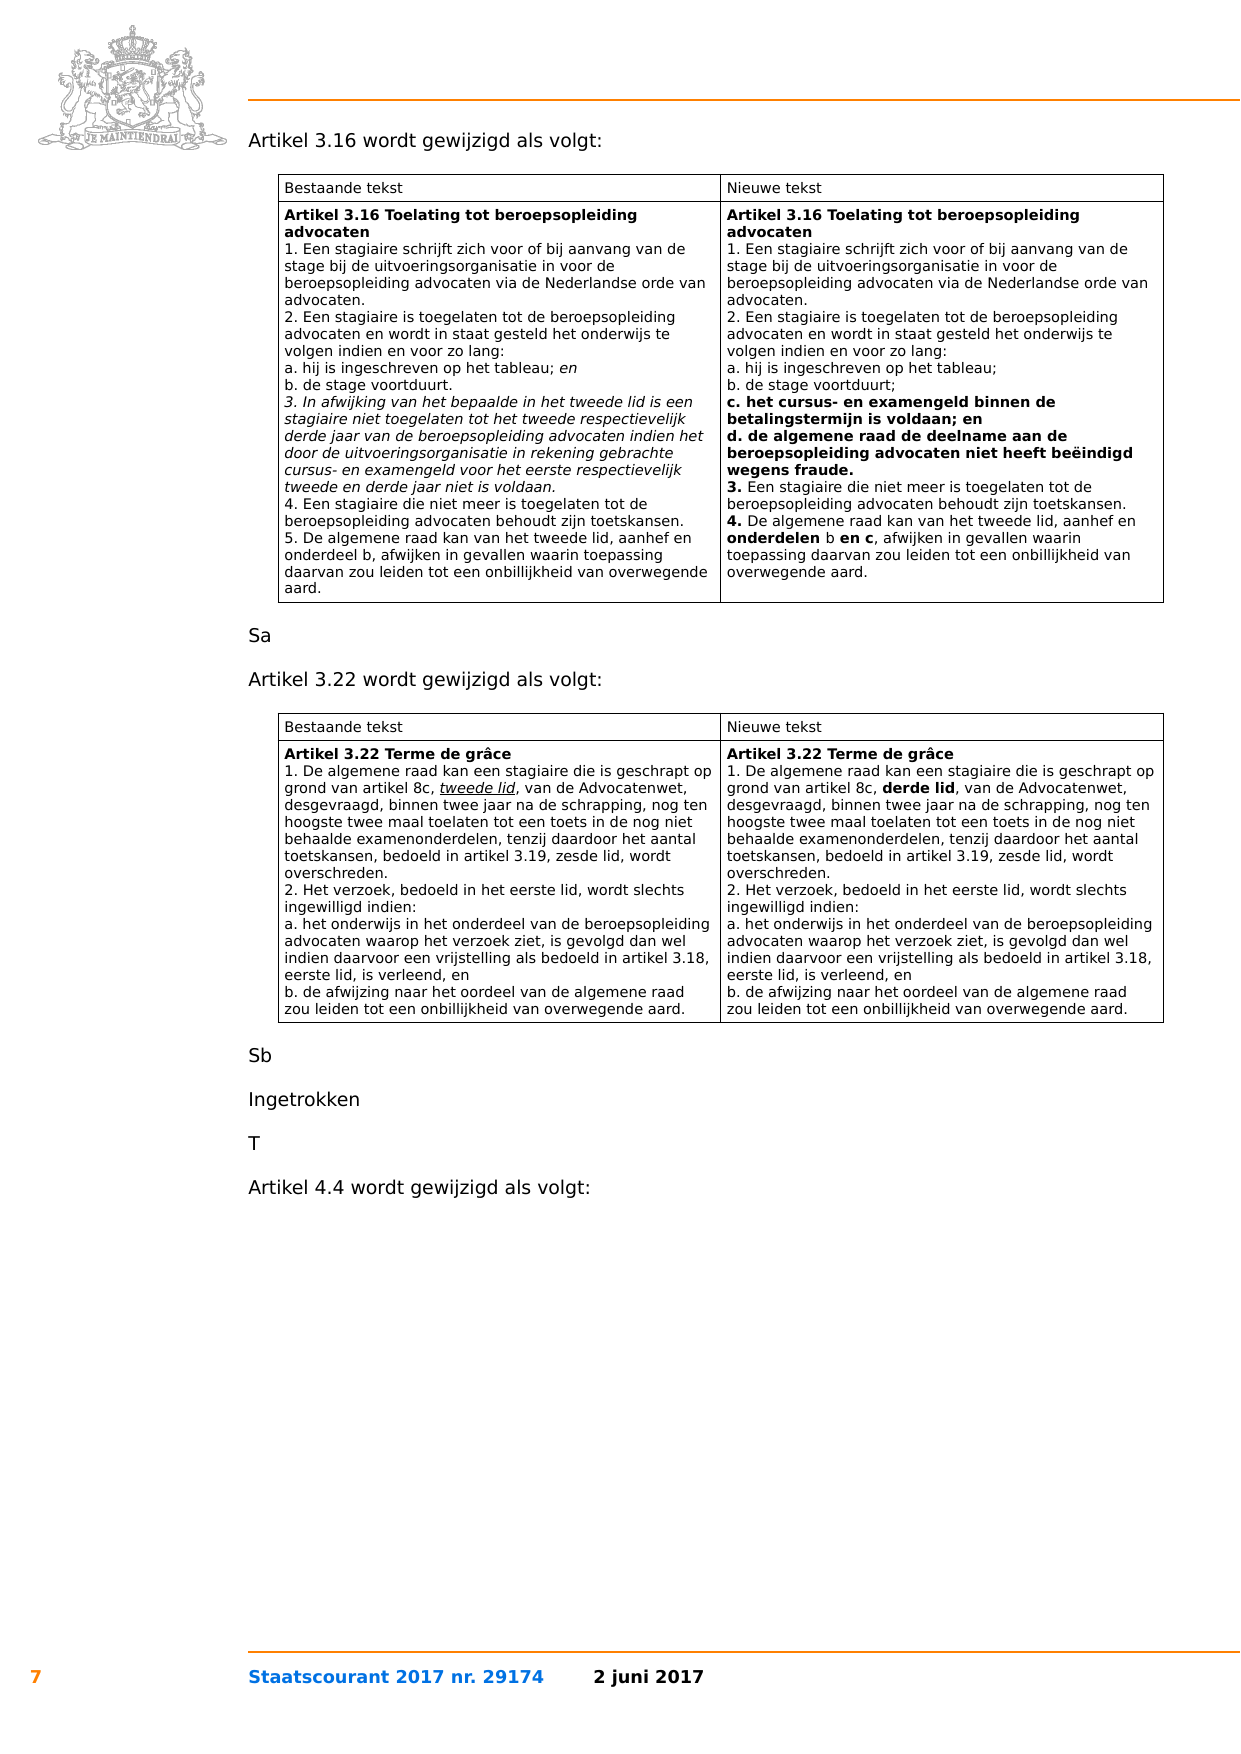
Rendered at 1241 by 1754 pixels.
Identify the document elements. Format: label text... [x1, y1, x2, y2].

table_cell Artikel 3.22 Terme de grâce 1. De algemene raad kan een stagiaire die is geschrapt op grond van artikel 8c, derde lid, van de Advocatenwet, desgevraagd, binnen twee jaar na de schrapping, nog ten hoogste twee maal toelaten tot een toets in de nog niet behaalde examenonderdelen, tenzij daardoor het aantal toetskansen, bedoeld in artikel 3.19, zesde lid, wordt overschreden. 2. Het verzoek, bedoeld in het eerste lid, wordt slechts ingewilligd indien: a. het onderwijs in het onderdeel van de beroepsopleiding advocaten waarop het verzoek ziet, is gevolgd dan wel indien daarvoor een vrijstelling als bedoeld in artikel 3.18, eerste lid, is verleend, en b. de afwijzing naar het oordeel van de algemene raad zou leiden tot een onbillijkheid van overwegende aard. [721, 741, 1163, 1022]
table_cell Artikel 3.16 Toelating tot beroepsopleiding advocaten 1. Een stagiaire schrijft zich voor of bij aanvang van de stage bij de uitvoeringsorganisatie in voor de beroepsopleiding advocaten via de Nederlandse orde van advocaten. 2. Een stagiaire is toegelaten tot de beroepsopleiding advocaten en wordt in staat gesteld het onderwijs te volgen indien en voor zo lang: a. hij is ingeschreven op het tableau; b. de stage voortduurt; c. het cursus- en examengeld binnen de betalingstermijn is voldaan; en d. de algemene raad de deelname aan de beroepsopleiding advocaten niet heeft beëindigd wegens fraude. 3. Een stagiaire die niet meer is toegelaten tot de beroepsopleiding advocaten behoudt zijn toetskansen. 4. De algemene raad kan van het tweede lid, aanhef en onderdelen b en c, afwijken in gevallen waarin toepassing daarvan zou leiden tot een onbillijkheid van overwegende aard. [721, 202, 1163, 602]
table_cell Artikel 3.22 Terme de grâce 1. De algemene raad kan een stagiaire die is geschrapt op grond van artikel 8c, tweede lid, van de Advocatenwet, desgevraagd, binnen twee jaar na de schrapping, nog ten hoogste twee maal toelaten tot een toets in de nog niet behaalde examenonderdelen, tenzij daardoor het aantal toetskansen, bedoeld in artikel 3.19, zesde lid, wordt overschreden. 2. Het verzoek, bedoeld in het eerste lid, wordt slechts ingewilligd indien: a. het onderwijs in het onderdeel van de beroepsopleiding advocaten waarop het verzoek ziet, is gevolgd dan wel indien daarvoor een vrijstelling als bedoeld in artikel 3.18, eerste lid, is verleend, en b. de afwijzing naar het oordeel van de algemene raad zou leiden tot een onbillijkheid van overwegende aard. [279, 741, 720, 1022]
text Artikel 3.22 wordt gewijzigd als volgt: [248, 669, 1163, 691]
table_header Nieuwe tekst [721, 175, 1163, 201]
table_cell Artikel 3.16 Toelating tot beroepsopleiding advocaten 1. Een stagiaire schrijft zich voor of bij aanvang van de stage bij de uitvoeringsorganisatie in voor de beroepsopleiding advocaten via de Nederlandse orde van advocaten. 2. Een stagiaire is toegelaten tot de beroepsopleiding advocaten en wordt in staat gesteld het onderwijs te volgen indien en voor zo lang: a. hij is ingeschreven op het tableau; en b. de stage voortduurt. 3. In afwijking van het bepaalde in het tweede lid is een stagiaire niet toegelaten tot het tweede respectievelijk derde jaar van de beroepsopleiding advocaten indien het door de uitvoeringsorganisatie in rekening gebrachte cursus- en examengeld voor het eerste respectievelijk tweede en derde jaar niet is voldaan. 4. Een stagiaire die niet meer is toegelaten tot de beroepsopleiding advocaten behoudt zijn toetskansen. 5. De algemene raad kan van het tweede lid, aanhef en onderdeel b, afwijken in gevallen waarin toepassing daarvan zou leiden tot een onbillijkheid van overwegende aard. [279, 202, 720, 602]
text T [248, 1133, 1163, 1155]
table_header Bestaande tekst [279, 175, 720, 201]
text Artikel 3.16 wordt gewijzigd als volgt: [248, 130, 1163, 152]
table_header Bestaande tekst [279, 714, 720, 740]
text Ingetrokken [248, 1089, 1163, 1111]
text Sb [248, 1045, 1163, 1067]
table_header Nieuwe tekst [721, 714, 1163, 740]
text Sa [248, 625, 1163, 647]
text Artikel 4.4 wordt gewijzigd als volgt: [248, 1177, 1163, 1199]
picture [38, 25, 227, 150]
